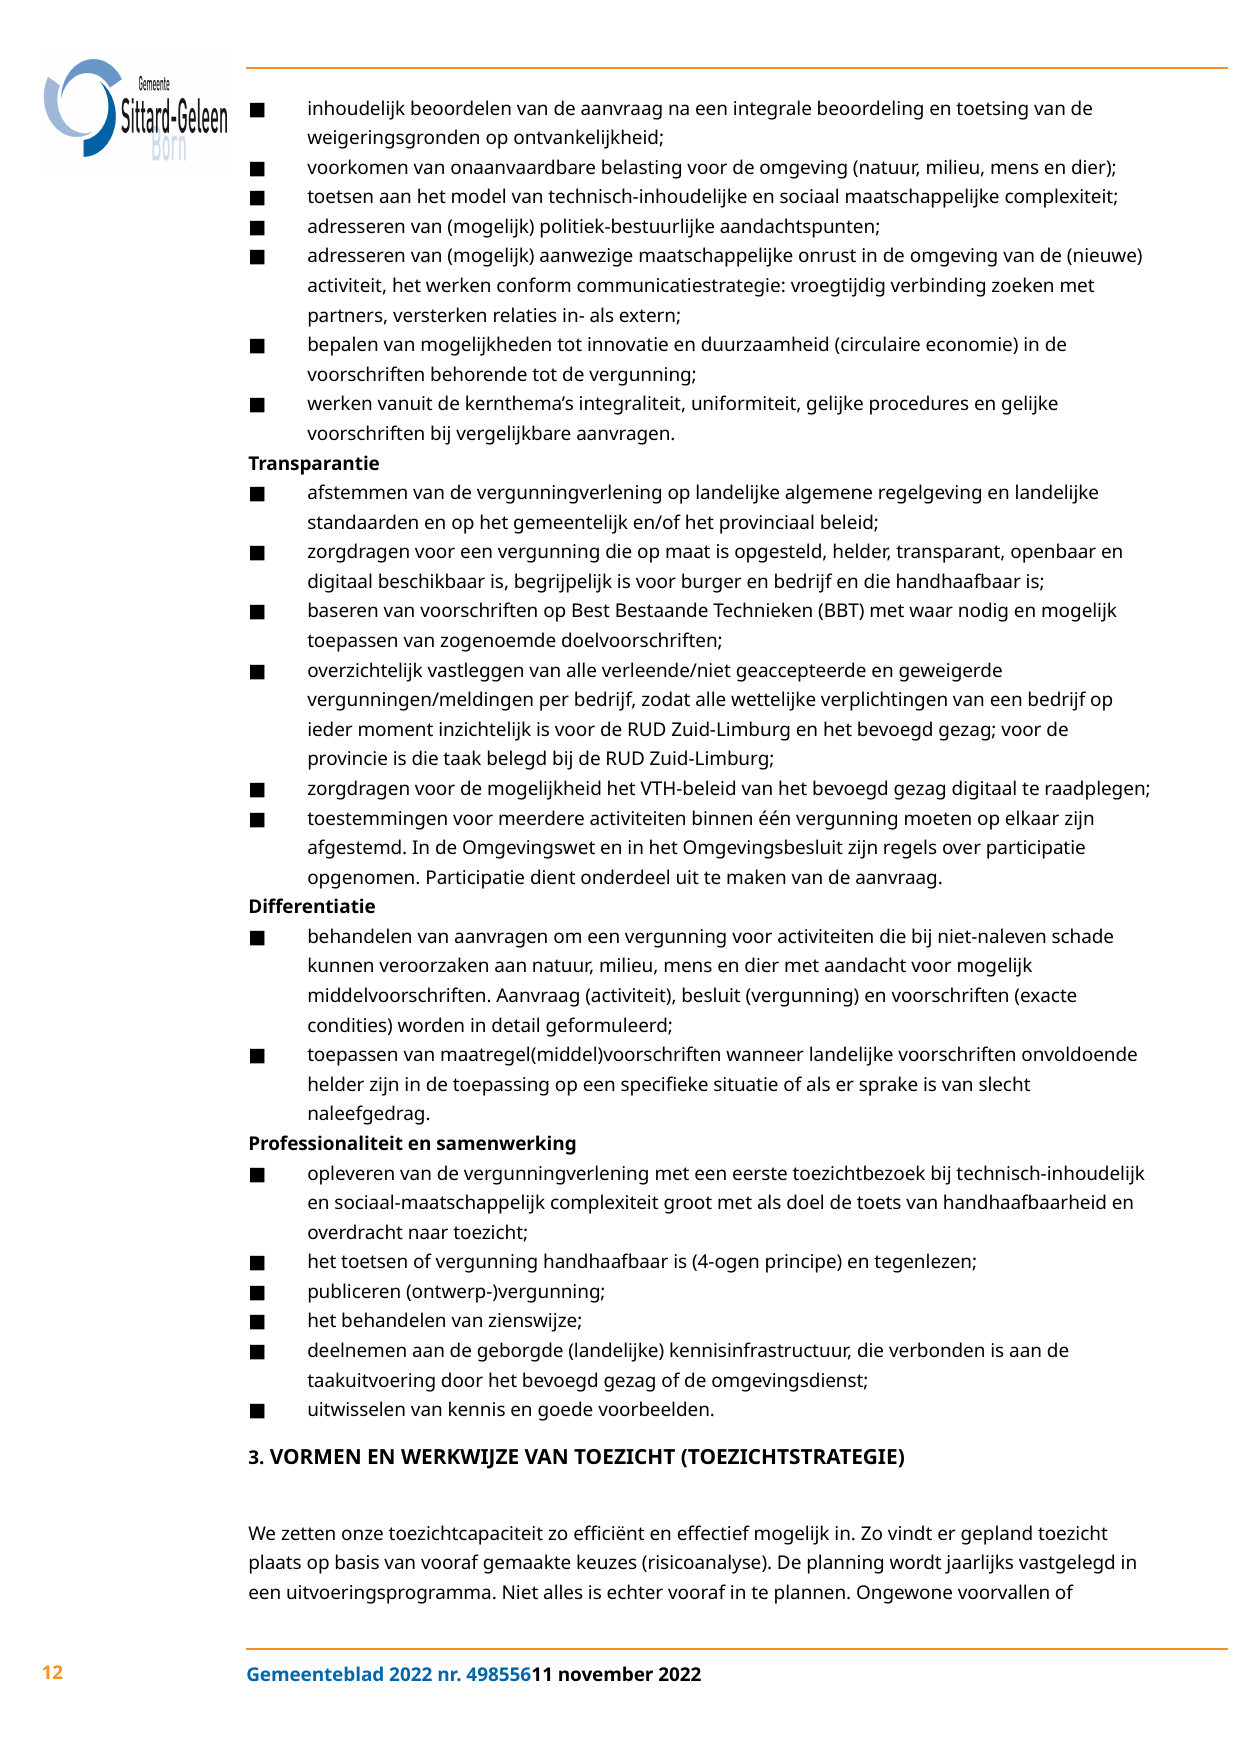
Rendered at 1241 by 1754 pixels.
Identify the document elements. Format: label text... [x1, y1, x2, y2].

list opleveren van de vergunningverlening met een eerste toezichtbezoek bij technisch-inhoudelijk en sociaal-maatschappelijk complexiteit groot met als doel de toets van handhaafbaarheid en overdracht naar toezicht; [248, 1160, 1152, 1245]
list zorgdragen voor een vergunning die op maat is opgesteld, helder, transparant, openbaar en digitaal beschikbaar is, begrijpelijk is voor burger en bedrijf en die handhaafbaar is; [248, 538, 1152, 594]
list toetsen aan het model van technisch-inhoudelijke en sociaal maatschappelijke complexiteit; [248, 183, 1152, 209]
list adresseren van (mogelijk) politiek-bestuurlijke aandachtspunten; [248, 213, 1152, 239]
text 3. VORMEN EN WERKWIJZE VAN TOEZICHT (TOEZICHTSTRATEGIE) [248, 1442, 1152, 1471]
list baseren van voorschriften op Best Bestaande Technieken (BBT) met waar nodig en mogelijk toepassen van zogenoemde doelvoorschriften; [248, 598, 1152, 653]
picture [41, 47, 231, 172]
list uitwisselen van kennis en goede voorbeelden. [248, 1396, 1152, 1422]
text Transparantie [248, 450, 1152, 476]
text Differentiatie [248, 893, 1152, 919]
list overzichtelijk vastleggen van alle verleende/niet geaccepteerde en geweigerde vergunningen/meldingen per bedrijf, zodat alle wettelijke verplichtingen van een bedrijf op ieder moment inzichtelijk is voor de RUD Zuid-Limburg en het bevoegd gezag; voor de provincie is die taak belegd bij de RUD Zuid-Limburg; [248, 657, 1152, 771]
list bepalen van mogelijkheden tot innovatie en duurzaamheid (circulaire economie) in de voorschriften behorende tot de vergunning; [248, 331, 1152, 387]
list afstemmen van de vergunningverlening op landelijke algemene regelgeving en landelijke standaarden en op het gemeentelijk en/of het provinciaal beleid; [248, 479, 1152, 535]
list adresseren van (mogelijk) aanwezige maatschappelijke onrust in de omgeving van de (nieuwe) activiteit, het werken conform communicatiestrategie: vroegtijdig verbinding zoeken met partners, versterken relaties in- als extern; [248, 243, 1152, 328]
list zorgdragen voor de mogelijkheid het VTH-beleid van het bevoegd gezag digitaal te raadplegen; [248, 775, 1152, 801]
list het toetsen of vergunning handhaafbaar is (4-ogen principe) en tegenlezen; [248, 1248, 1152, 1274]
list inhoudelijk beoordelen van de aanvraag na een integrale beoordeling en toetsing van de weigeringsgronden op ontvankelijkheid; [248, 95, 1152, 150]
text Professionaliteit en samenwerking [248, 1130, 1152, 1156]
list het behandelen van zienswijze; [248, 1308, 1152, 1333]
list deelnemen aan de geborgde (landelijke) kennisinfrastructuur, die verbonden is aan de taakuitvoering door het bevoegd gezag of de omgevingsdienst; [248, 1337, 1152, 1393]
list toepassen van maatregel(middel)voorschriften wanneer landelijke voorschriften onvoldoende helder zijn in de toepassing op een specifieke situatie of als er sprake is van slecht naleefgedrag. [248, 1041, 1152, 1126]
list toestemmingen voor meerdere activiteiten binnen één vergunning moeten op elkaar zijn afgestemd. In de Omgevingswet en in het Omgevingsbesluit zijn regels over participatie opgenomen. Participatie dient onderdeel uit te maken van de aanvraag. [248, 805, 1152, 890]
list voorkomen van onaanvaardbare belasting voor de omgeving (natuur, milieu, mens en dier); [248, 154, 1152, 180]
list publiceren (ontwerp-)vergunning; [248, 1278, 1152, 1304]
list werken vanuit de kernthema’s integraliteit, uniformiteit, gelijke procedures en gelijke voorschriften bij vergelijkbare aanvragen. [248, 391, 1152, 446]
text We zetten onze toezichtcapaciteit zo efficiënt en effectief mogelijk in. Zo vindt er gepland toezicht plaats op basis van vooraf gemaakte keuzes (risicoanalyse). De planning wordt jaarlijks vastgelegd in een uitvoeringsprogramma. Niet alles is echter vooraf in te plannen. Ongewone voorvallen of [248, 1520, 1152, 1605]
list behandelen van aanvragen om een vergunning voor activiteiten die bij niet-naleven schade kunnen veroorzaken aan natuur, milieu, mens en dier met aandacht voor mogelijk middelvoorschriften. Aanvraag (activiteit), besluit (vergunning) en voorschriften (exacte condities) worden in detail geformuleerd; [248, 923, 1152, 1038]
